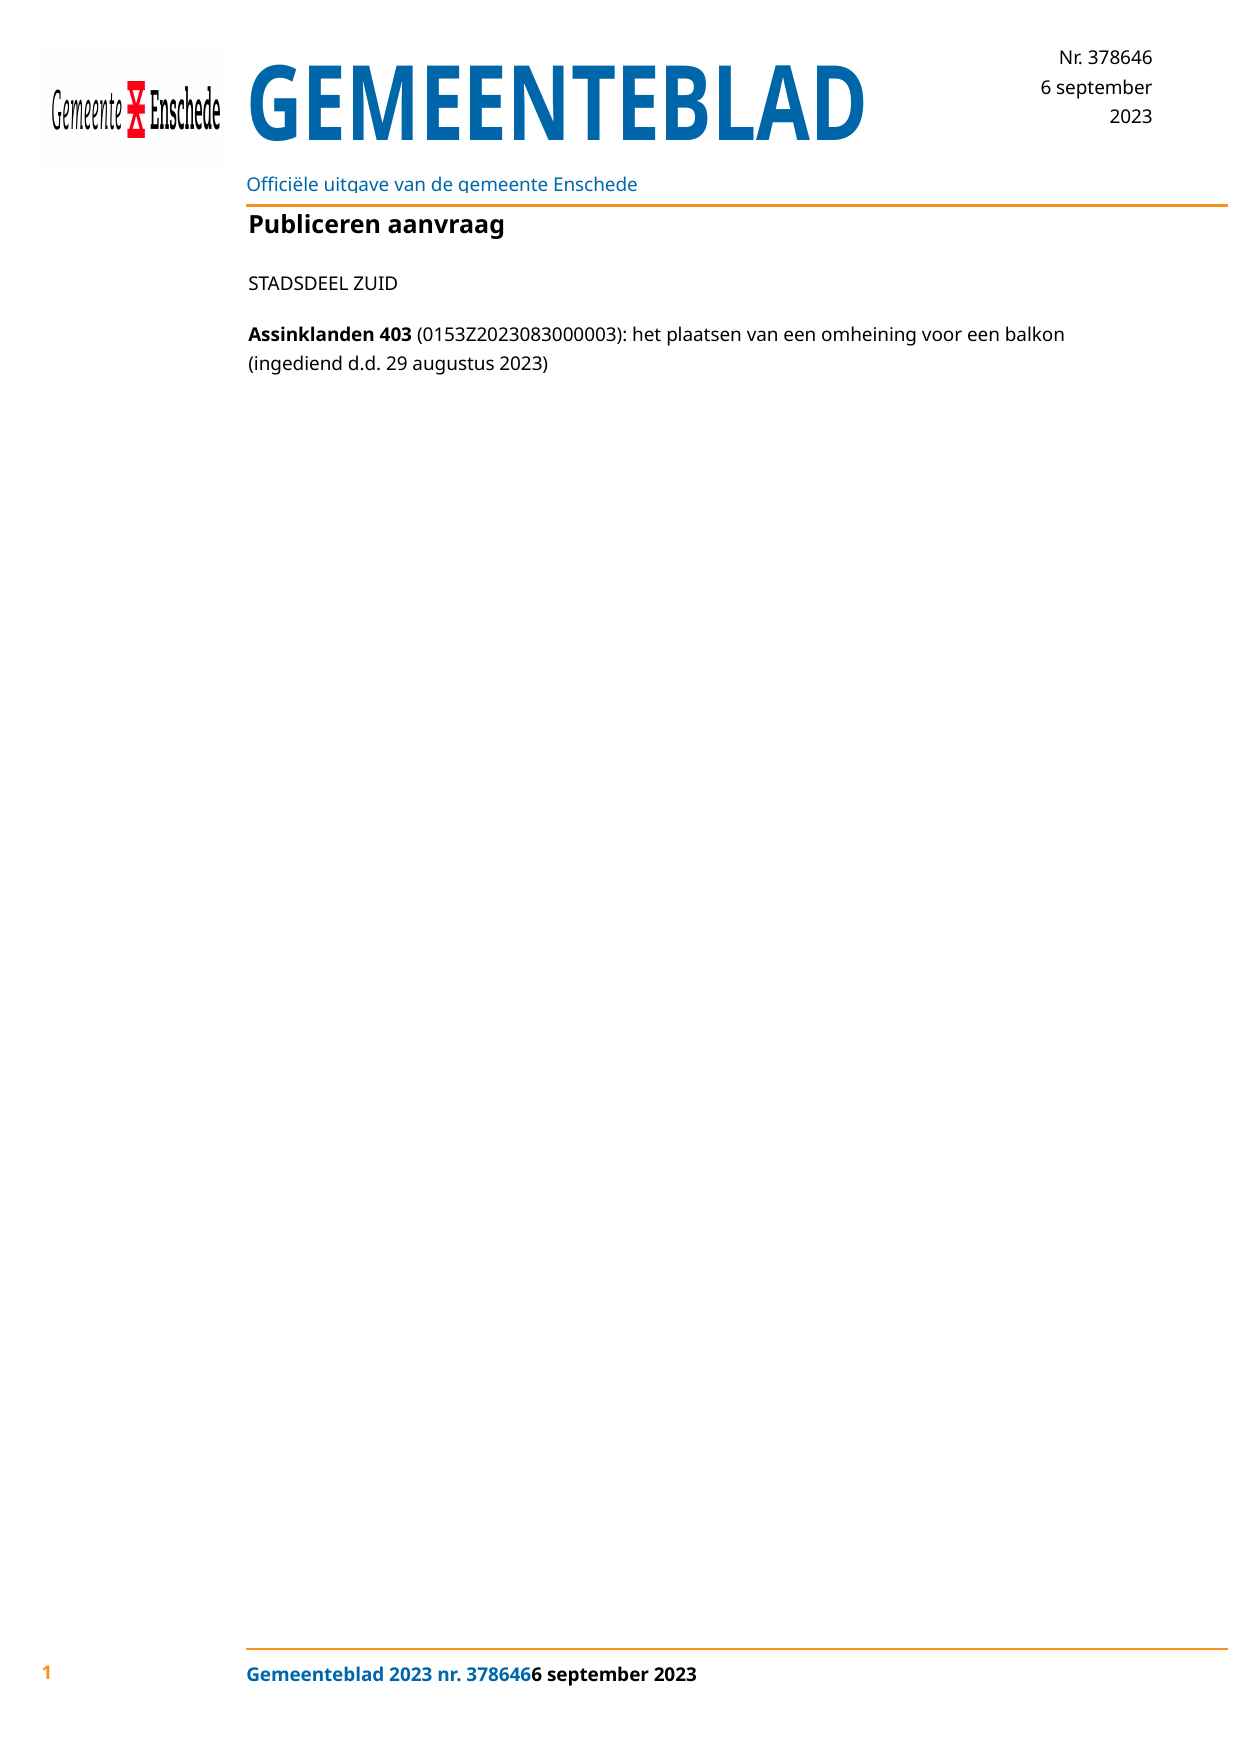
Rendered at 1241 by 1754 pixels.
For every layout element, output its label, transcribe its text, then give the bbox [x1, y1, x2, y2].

text STADSDEEL ZUID [248, 270, 1152, 296]
text Assinklanden 403 (0153Z2023083000003): het plaatsen van een omheining voor een balkon (ingediend d.d. 29 augustus 2023) [248, 321, 1152, 376]
picture [41, 47, 231, 172]
text Publiceren aanvraag [248, 207, 1152, 241]
